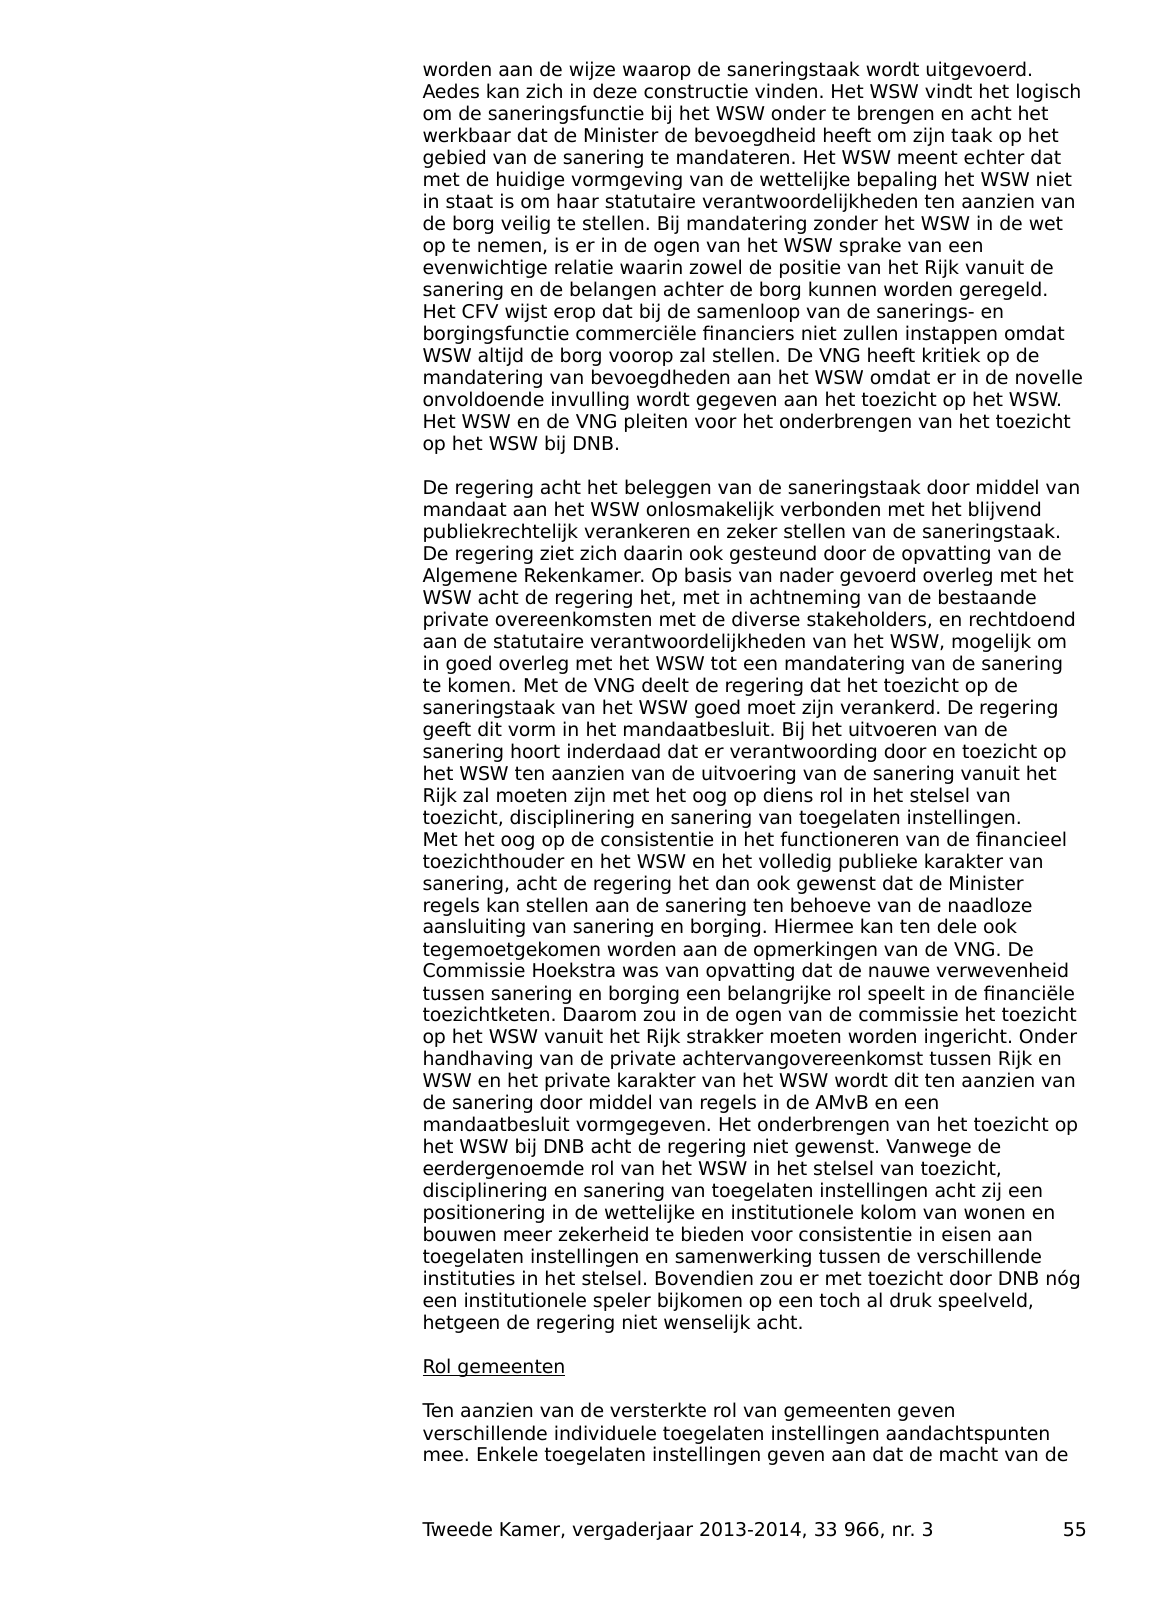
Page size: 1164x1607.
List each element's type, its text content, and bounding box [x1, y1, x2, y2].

subtitle Rol gemeenten [422, 1356, 1087, 1378]
text Met het oog op de consistentie in het functioneren van de financieel toezichthouder en het WSW en het volledig publieke karakter van sanering, acht de regering het dan ook gewenst dat de Minister regels kan stellen aan de sanering ten behoeve van de naadloze aansluiting van sanering en borging. Hiermee kan ten dele ook tegemoetgekomen worden aan de opmerkingen van de VNG. De Commissie Hoekstra was van opvatting dat de nauwe verwevenheid tussen sanering en borging een belangrijke rol speelt in de financiële toezichtketen. Daarom zou in de ogen van de commissie het toezicht op het WSW vanuit het Rijk strakker moeten worden ingericht. Onder handhaving van de private achtervangovereenkomst tussen Rijk en WSW en het private karakter van het WSW wordt dit ten aanzien van de sanering door middel van regels in de AMvB en een mandaatbesluit vormgegeven. Het onderbrengen van het toezicht op het WSW bij DNB acht de regering niet gewenst. Vanwege de eerdergenoemde rol van het WSW in het stelsel van toezicht, disciplinering en sanering van toegelaten instellingen acht zij een positionering in de wettelijke en institutionele kolom van wonen en bouwen meer zekerheid te bieden voor consistentie in eisen aan toegelaten instellingen en samenwerking tussen de verschillende instituties in het stelsel. Bovendien zou er met toezicht door DNB nóg een institutionele speler bijkomen op een toch al druk speelveld, hetgeen de regering niet wenselijk acht. [422, 828, 1087, 1334]
text Ten aanzien van de versterkte rol van gemeenten geven verschillende individuele toegelaten instellingen aandachtspunten mee. Enkele toegelaten instellingen geven aan dat de macht van de [422, 1400, 1087, 1466]
text De regering acht het beleggen van de saneringstaak door middel van mandaat aan het WSW onlosmakelijk verbonden met het blijvend publiekrechtelijk verankeren en zeker stellen van de saneringstaak. De regering ziet zich daarin ook gesteund door de opvatting van de Algemene Rekenkamer. Op basis van nader gevoerd overleg met het WSW acht de regering het, met in achtneming van de bestaande private overeenkomsten met de diverse stakeholders, en rechtdoend aan de statutaire verantwoordelijkheden van het WSW, mogelijk om in goed overleg met het WSW tot een mandatering van de sanering te komen. Met de VNG deelt de regering dat het toezicht op de saneringstaak van het WSW goed moet zijn verankerd. De regering geeft dit vorm in het mandaatbesluit. Bij het uitvoeren van de sanering hoort inderdaad dat er verantwoording door en toezicht op het WSW ten aanzien van de uitvoering van de sanering vanuit het Rijk zal moeten zijn met het oog op diens rol in het stelsel van toezicht, disciplinering en sanering van toegelaten instellingen. [422, 477, 1087, 828]
text worden aan de wijze waarop de saneringstaak wordt uitgevoerd. Aedes kan zich in deze constructie vinden. Het WSW vindt het logisch om de saneringsfunctie bij het WSW onder te brengen en acht het werkbaar dat de Minister de bevoegdheid heeft om zijn taak op het gebied van de sanering te mandateren. Het WSW meent echter dat met de huidige vormgeving van de wettelijke bepaling het WSW niet in staat is om haar statutaire verantwoordelijkheden ten aanzien van de borg veilig te stellen. Bij mandatering zonder het WSW in de wet op te nemen, is er in de ogen van het WSW sprake van een evenwichtige relatie waarin zowel de positie van het Rijk vanuit de sanering en de belangen achter de borg kunnen worden geregeld. Het CFV wijst erop dat bij de samenloop van de sanerings- en borgingsfunctie commerciële financiers niet zullen instappen omdat WSW altijd de borg voorop zal stellen. De VNG heeft kritiek op de mandatering van bevoegdheden aan het WSW omdat er in de novelle onvoldoende invulling wordt gegeven aan het toezicht op het WSW. Het WSW en de VNG pleiten voor het onderbrengen van het toezicht op het WSW bij DNB. [422, 59, 1087, 455]
